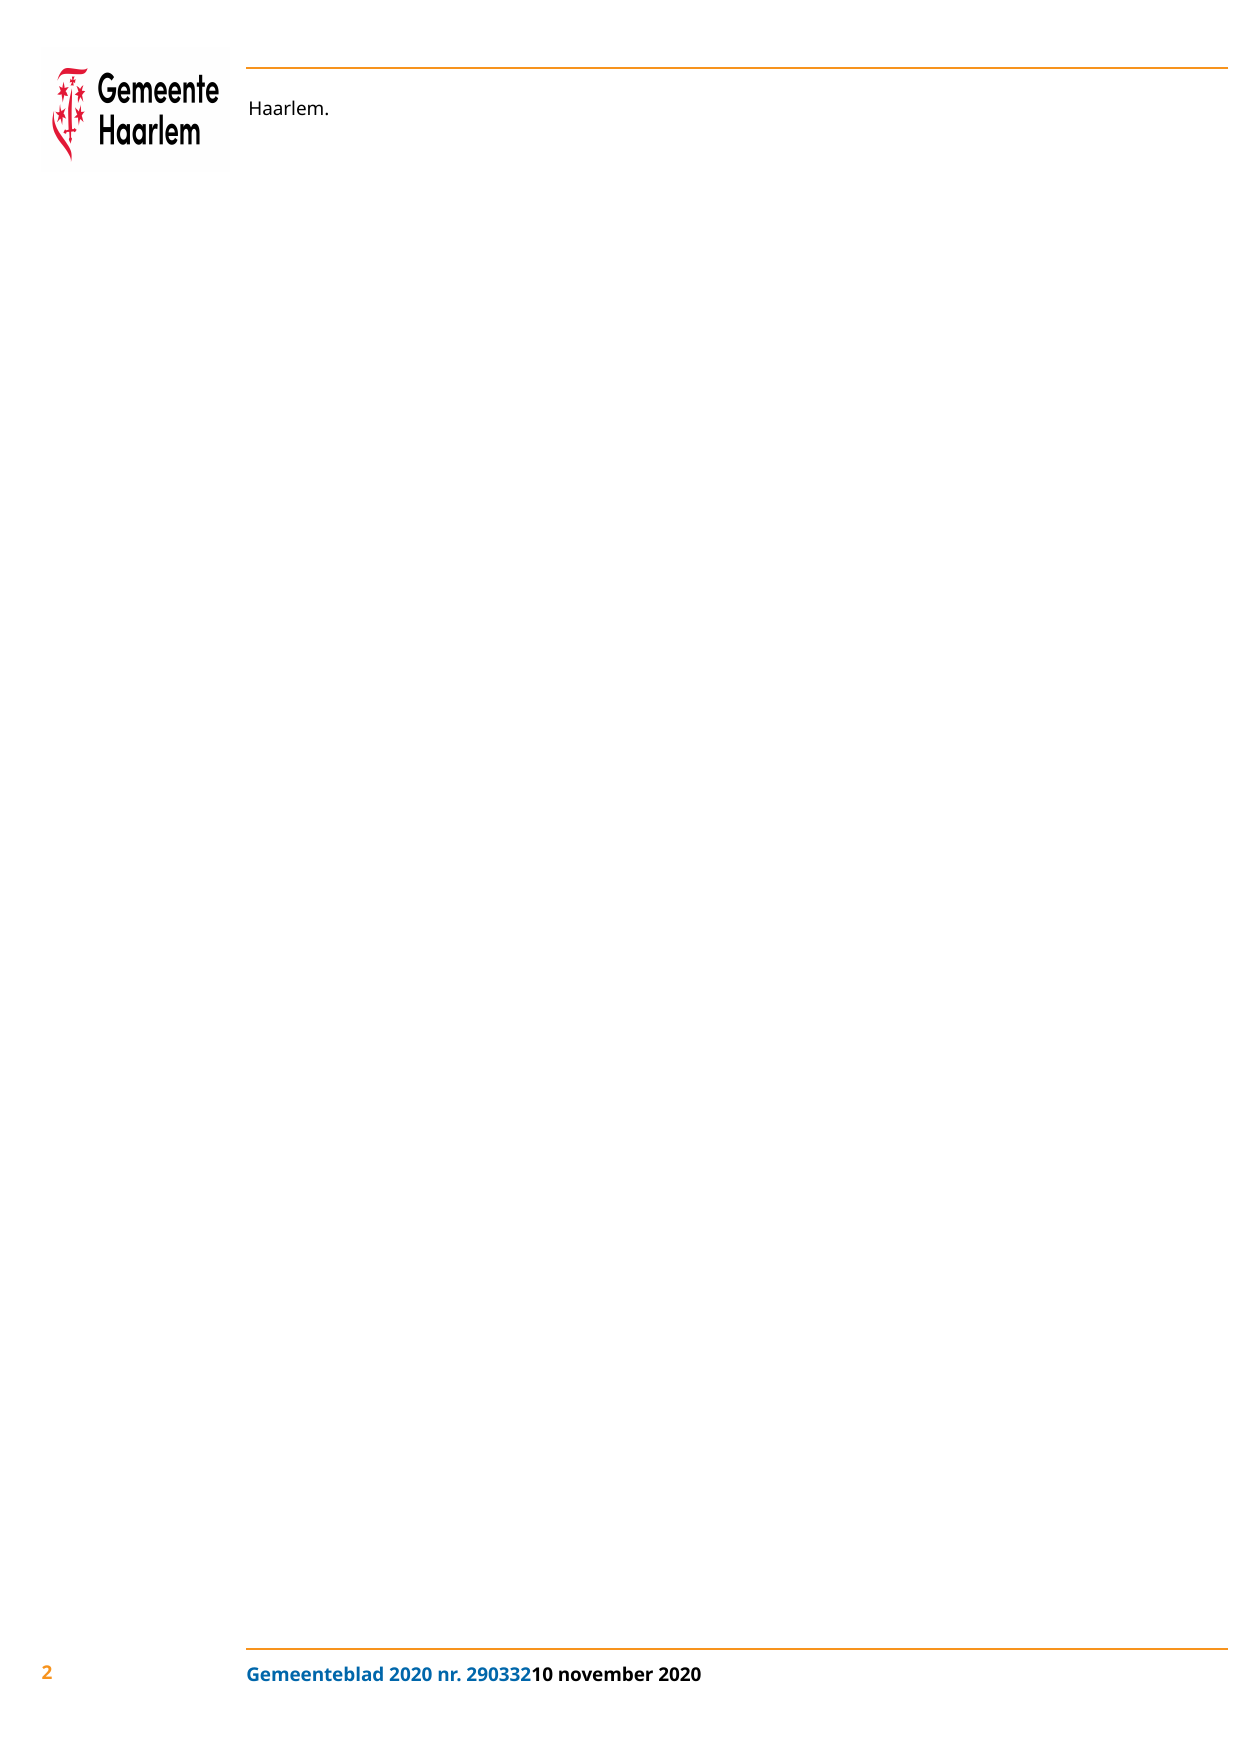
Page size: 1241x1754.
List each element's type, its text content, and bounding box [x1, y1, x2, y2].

picture [41, 47, 231, 172]
text Haarlem. [248, 95, 1152, 121]
